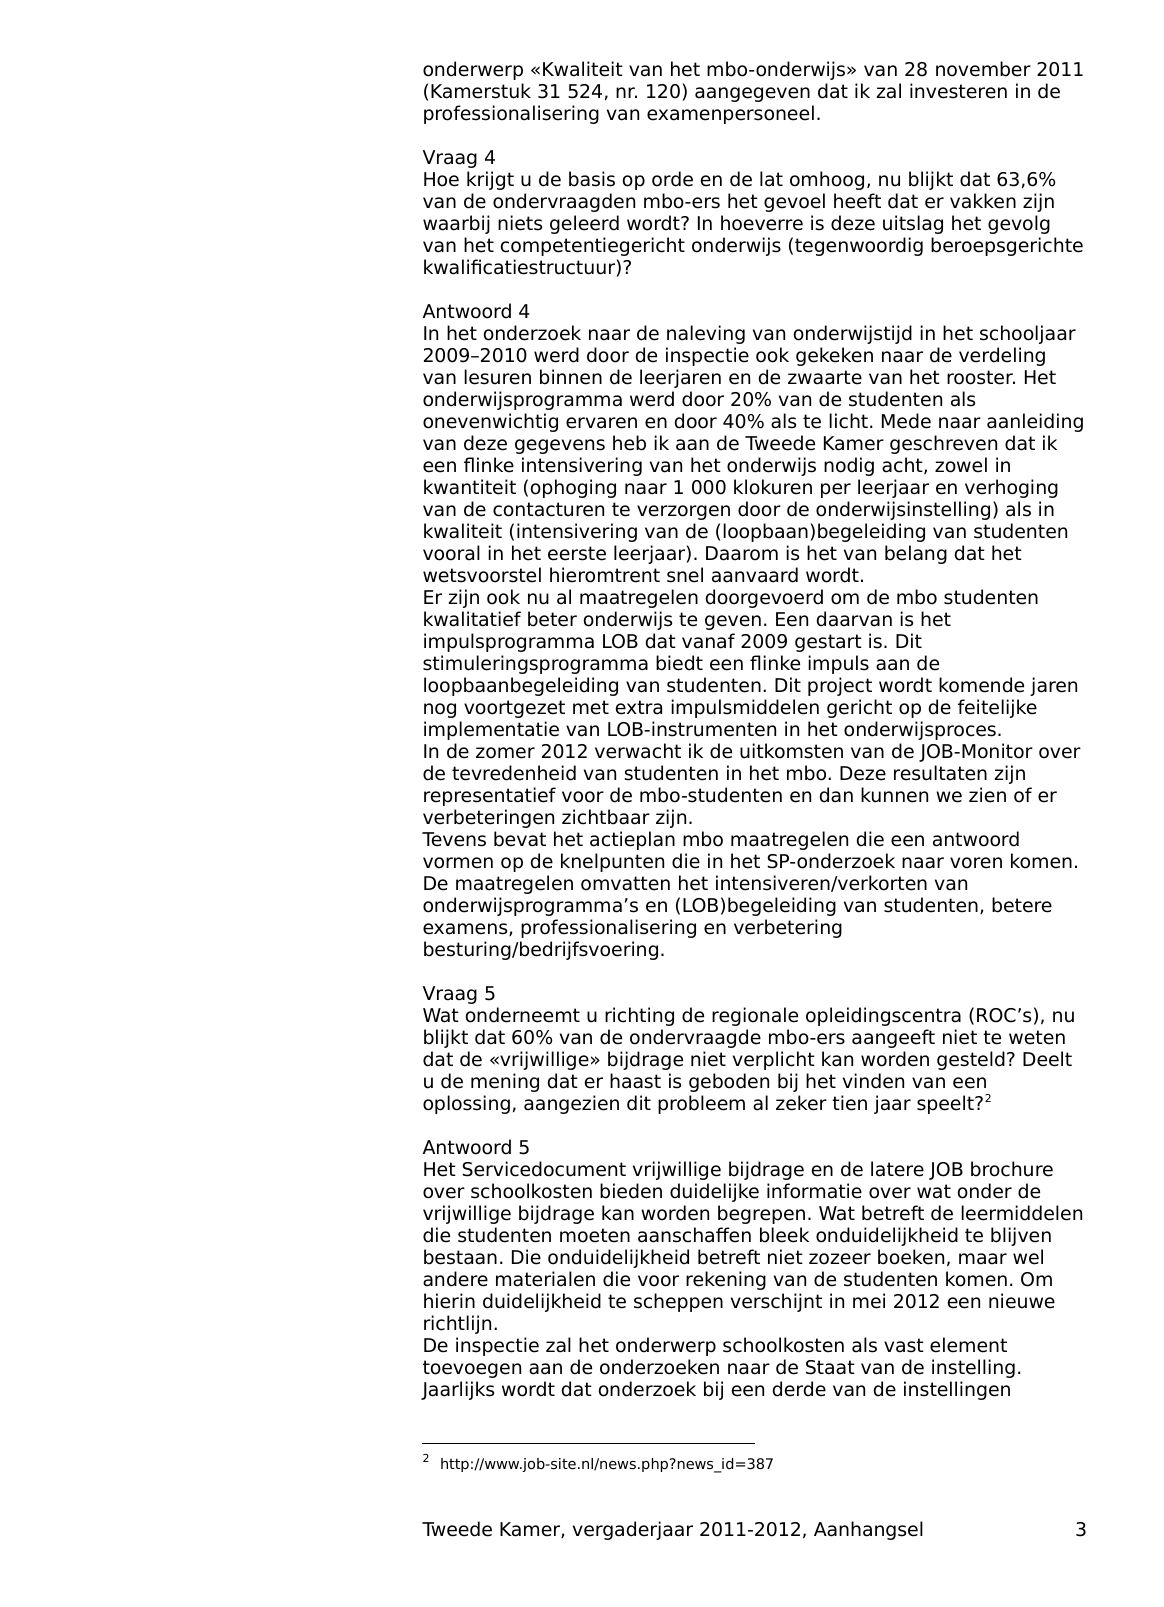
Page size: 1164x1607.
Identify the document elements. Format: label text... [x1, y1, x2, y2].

text http://www.job-site.nl/news.php?news_id=387 [422, 1452, 1087, 1474]
text De inspectie zal het onderwerp schoolkosten als vast element toevoegen aan de onderzoeken naar de Staat van de instelling. Jaarlijks wordt dat onderzoek bij een derde van de instellingen [422, 1335, 1087, 1401]
text Vraag 5 [422, 983, 1087, 1005]
text Het Servicedocument vrijwillige bijdrage en de latere JOB brochure over schoolkosten bieden duidelijke informatie over wat onder de vrijwillige bijdrage kan worden begrepen. Wat betreft de leermiddelen die studenten moeten aanschaffen bleek onduidelijkheid te blijven bestaan. Die onduidelijkheid betreft niet zozeer boeken, maar wel andere materialen die voor rekening van de studenten komen. Om hierin duidelijkheid te scheppen verschijnt in mei 2012 een nieuwe richtlijn. [422, 1159, 1087, 1335]
text Antwoord 4 [422, 301, 1087, 323]
text Er zijn ook nu al maatregelen doorgevoerd om de mbo studenten kwalitatief beter onderwijs te geven. Een daarvan is het impulsprogramma LOB dat vanaf 2009 gestart is. Dit stimuleringsprogramma biedt een flinke impuls aan de loopbaanbegeleiding van studenten. Dit project wordt komende jaren nog voortgezet met extra impulsmiddelen gericht op de feitelijke implementatie van LOB-instrumenten in het onderwijsproces. [422, 587, 1087, 741]
text In het onderzoek naar de naleving van onderwijstijd in het schooljaar 2009–2010 werd door de inspectie ook gekeken naar de verdeling van lesuren binnen de leerjaren en de zwaarte van het rooster. Het onderwijsprogramma werd door 20% van de studenten als onevenwichtig ervaren en door 40% als te licht. Mede naar aanleiding van deze gegevens heb ik aan de Tweede Kamer geschreven dat ik een flinke intensivering van het onderwijs nodig acht, zowel in kwantiteit (ophoging naar 1 000 klokuren per leerjaar en verhoging van de contacturen te verzorgen door de onderwijsinstelling) als in kwaliteit (intensivering van de (loopbaan)begeleiding van studenten vooral in het eerste leerjaar). Daarom is het van belang dat het wetsvoorstel hieromtrent snel aanvaard wordt. [422, 323, 1087, 587]
text Vraag 4 [422, 147, 1087, 169]
text Hoe krijgt u de basis op orde en de lat omhoog, nu blijkt dat 63,6% van de ondervraagden mbo-ers het gevoel heeft dat er vakken zijn waarbij niets geleerd wordt? In hoeverre is deze uitslag het gevolg van het competentiegericht onderwijs (tegenwoordig beroepsgerichte kwalificatiestructuur)? [422, 169, 1087, 279]
text Tevens bevat het actieplan mbo maatregelen die een antwoord vormen op de knelpunten die in het SP-onderzoek naar voren komen. De maatregelen omvatten het intensiveren/verkorten van onderwijsprogramma’s en (LOB)begeleiding van studenten, betere examens, professionalisering en verbetering besturing/bedrijfsvoering. [422, 829, 1087, 961]
text In de zomer 2012 verwacht ik de uitkomsten van de JOB-Monitor over de tevredenheid van studenten in het mbo. Deze resultaten zijn representatief voor de mbo-studenten en dan kunnen we zien of er verbeteringen zichtbaar zijn. [422, 741, 1087, 829]
text onderwerp «Kwaliteit van het mbo-onderwijs» van 28 november 2011 (Kamerstuk 31 524, nr. 120) aangegeven dat ik zal investeren in de professionalisering van examenpersoneel. [422, 59, 1087, 125]
text Wat onderneemt u richting de regionale opleidingscentra (ROC’s), nu blijkt dat 60% van de ondervraagde mbo-ers aangeeft niet te weten dat de «vrijwillige» bijdrage niet verplicht kan worden gesteld? Deelt u de mening dat er haast is geboden bij het vinden van een oplossing, aangezien dit probleem al zeker tien jaar speelt? [422, 1005, 1087, 1115]
text Antwoord 5 [422, 1137, 1087, 1159]
